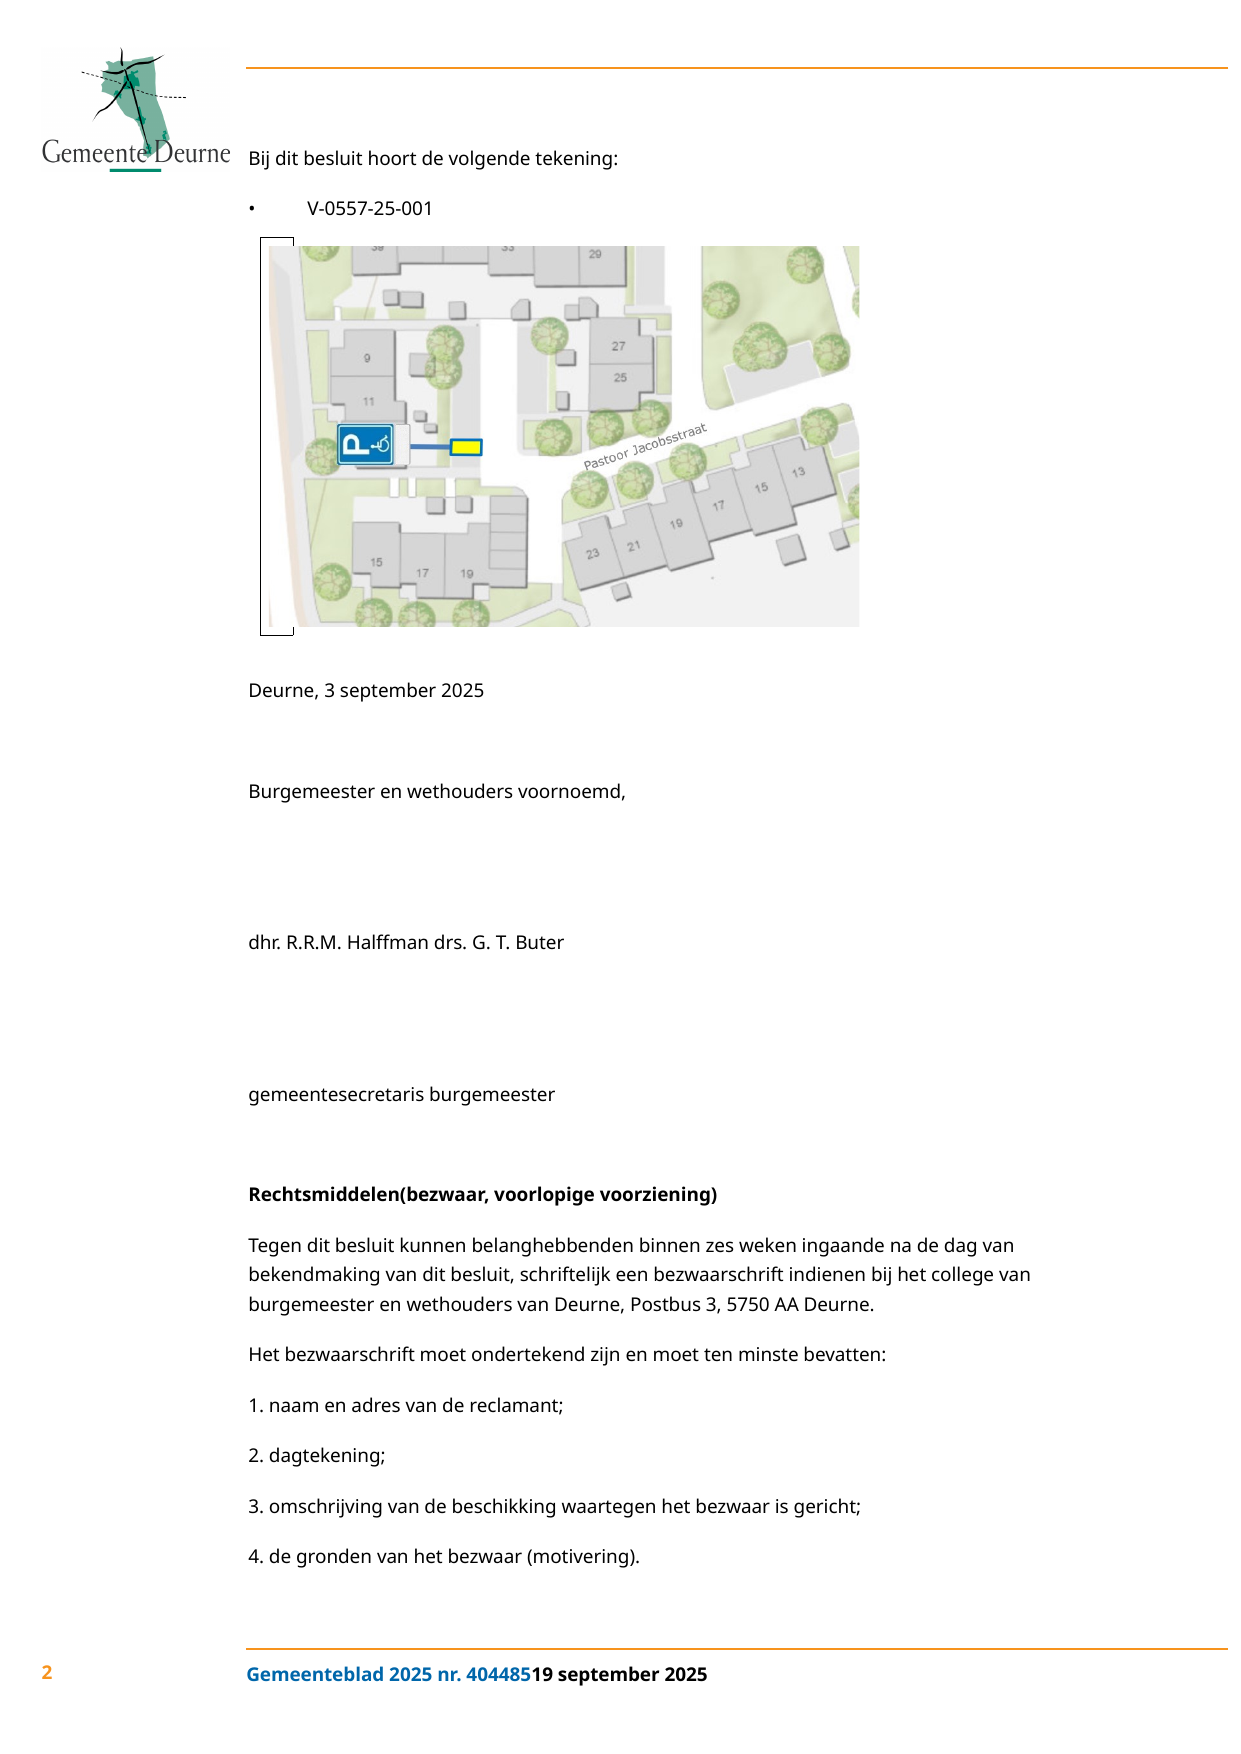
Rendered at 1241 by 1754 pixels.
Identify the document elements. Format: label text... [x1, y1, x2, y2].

text Burgemeester en wethouders voornoemd, [248, 778, 1152, 804]
text Tegen dit besluit kunnen belanghebbenden binnen zes weken ingaande na de dag van bekendmaking van dit besluit, schriftelijk een bezwaarschrift indienen bij het college van burgemeester en wethouders van Deurne, Postbus 3, 5750 AA Deurne. [248, 1232, 1152, 1317]
text Rechtsmiddelen(bezwaar, voorlopige voorziening) [248, 1182, 1152, 1207]
text gemeentesecretaris burgemeester [248, 1081, 1152, 1107]
text Bij dit besluit hoort de volgende tekening: [248, 145, 1152, 171]
picture [41, 47, 231, 172]
text 2. dagtekening; [248, 1442, 1152, 1468]
text 4. de gronden van het bezwaar (motivering). [248, 1543, 1152, 1569]
text Het bezwaarschrift moet ondertekend zijn en moet ten minste bevatten: [248, 1342, 1152, 1367]
text 3. omschrijving van de beschikking waartegen het bezwaar is gericht; [248, 1493, 1152, 1519]
list V-0557-25-001 [248, 196, 1152, 221]
text Deurne, 3 september 2025 [248, 677, 1152, 703]
text dhr. R.R.M. Halffman drs. G. T. Buter [248, 929, 1152, 955]
picture [268, 246, 860, 627]
text 1. naam en adres van de reclamant; [248, 1392, 1152, 1418]
